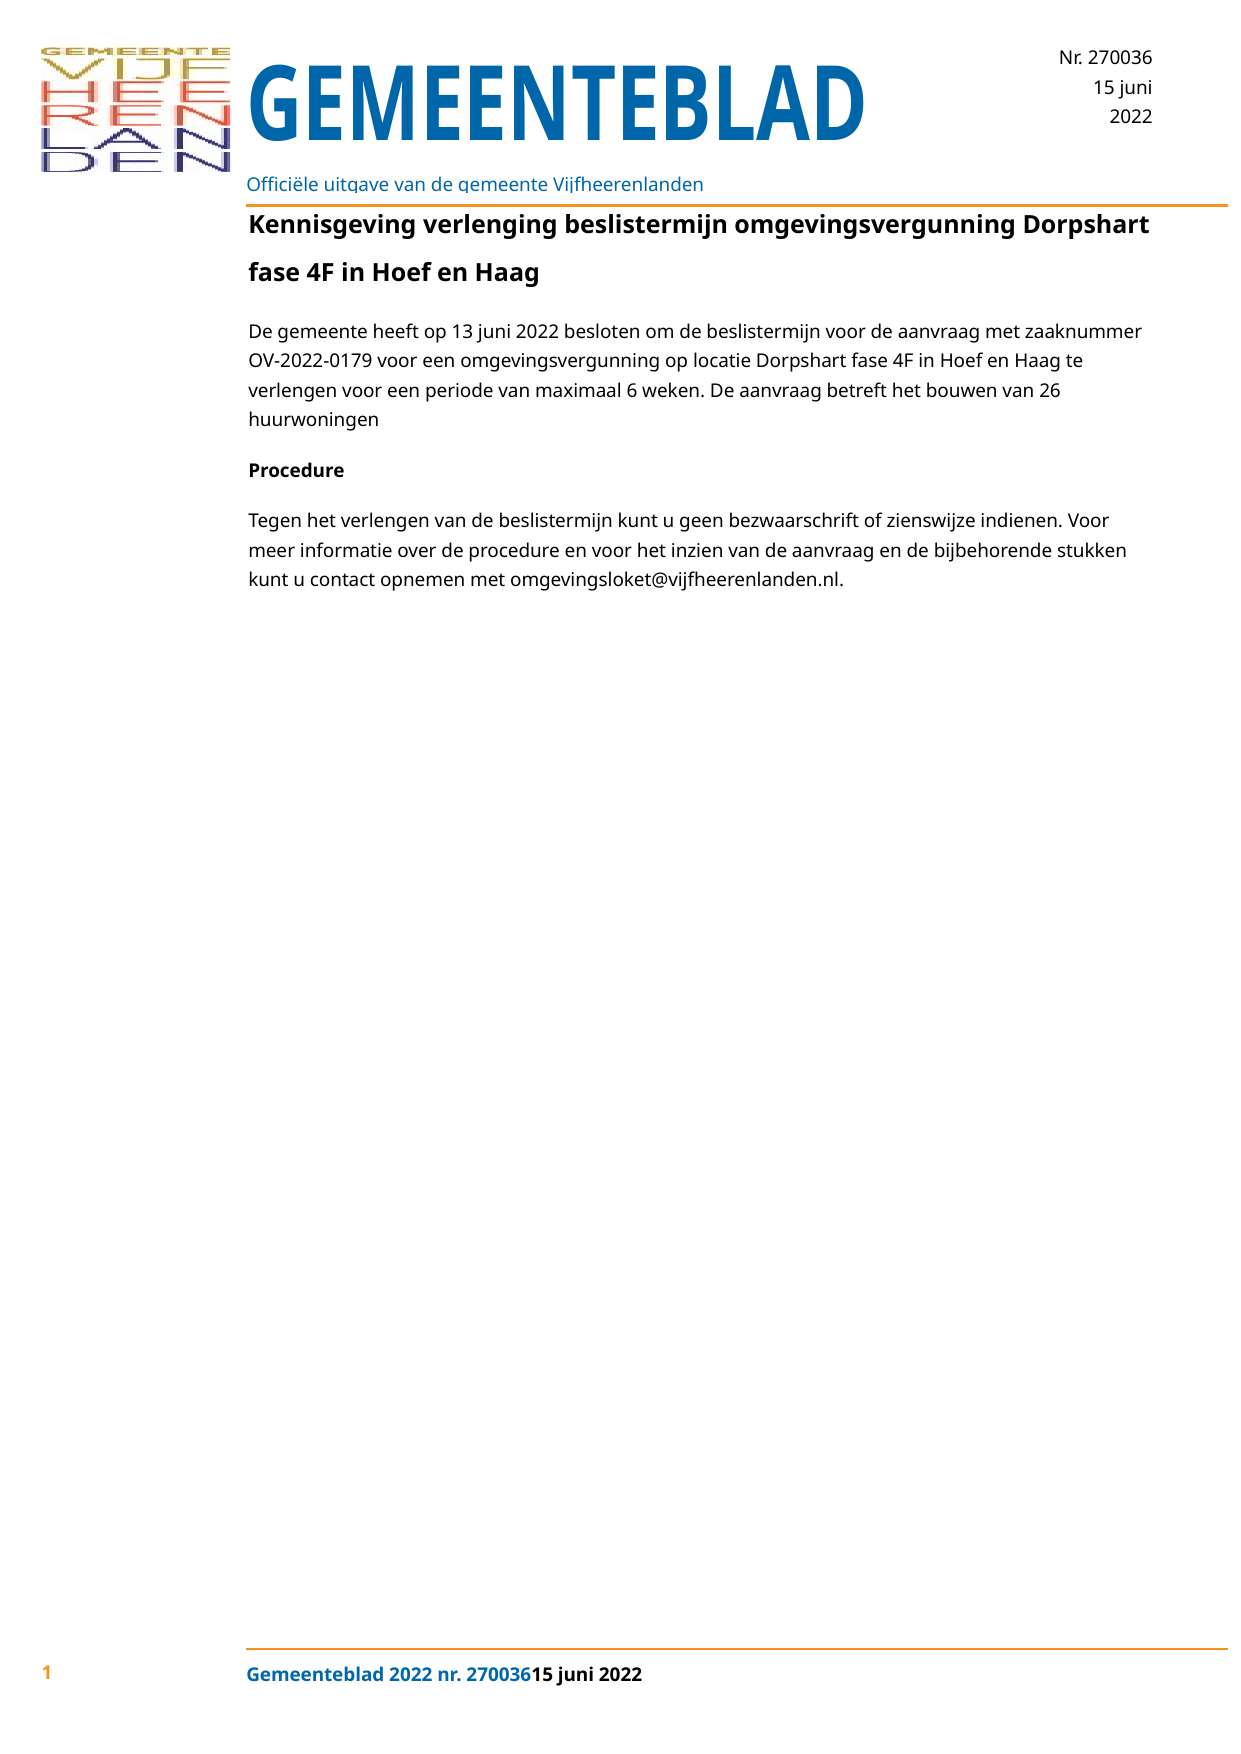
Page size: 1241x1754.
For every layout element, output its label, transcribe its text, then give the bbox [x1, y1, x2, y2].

text De gemeente heeft op 13 juni 2022 besloten om de beslistermijn voor de aanvraag met zaaknummer OV-2022-0179 voor een omgevingsvergunning op locatie Dorpshart fase 4F in Hoef en Haag te verlengen voor een periode van maximaal 6 weken. De aanvraag betreft het bouwen van 26 huurwoningen [248, 318, 1152, 432]
text Tegen het verlengen van de beslistermijn kunt u geen bezwaarschrift of zienswijze indienen. Voor meer informatie over de procedure en voor het inzien van de aanvraag en de bijbehorende stukken kunt u contact opnemen met omgevingsloket@vijfheerenlanden.nl. [248, 507, 1152, 592]
text Kennisgeving verlenging beslistermijn omgevingsvergunning Dorpshart fase 4F in Hoef en Haag [248, 207, 1152, 288]
text Procedure [248, 457, 1152, 483]
picture [41, 47, 231, 172]
